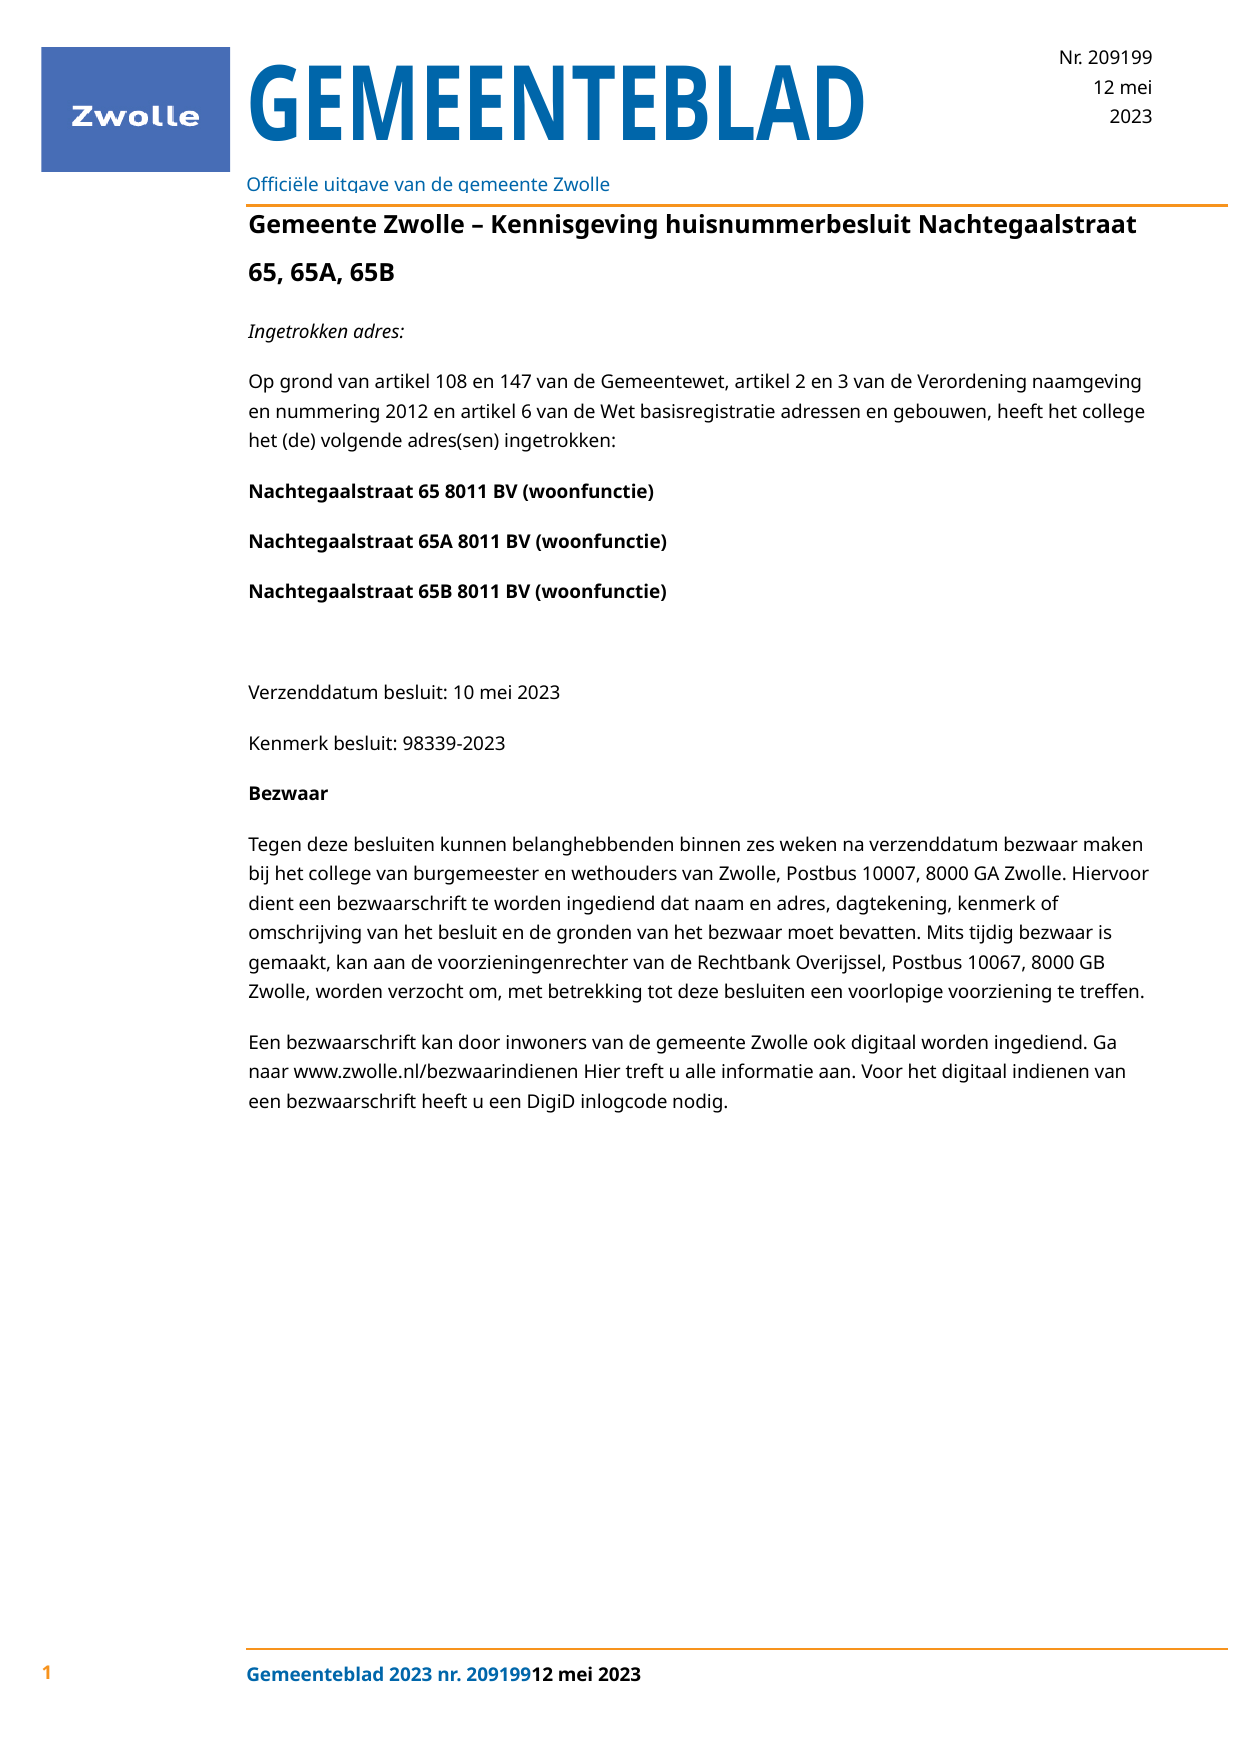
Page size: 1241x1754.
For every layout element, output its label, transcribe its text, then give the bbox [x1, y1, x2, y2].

text Ingetrokken adres: [248, 318, 1152, 344]
text Nachtegaalstraat 65 8011 BV (woonfunctie) [248, 478, 1152, 504]
text Verzenddatum besluit: 10 mei 2023 [248, 679, 1152, 705]
text Een bezwaarschrift kan door inwoners van de gemeente Zwolle ook digitaal worden ingediend. Ga naar www.zwolle.nl/bezwaarindienen Hier treft u alle informatie aan. Voor het digitaal indienen van een bezwaarschrift heeft u een DigiD inlogcode nodig. [248, 1029, 1152, 1114]
picture [41, 47, 231, 172]
text Kenmerk besluit: 98339-2023 [248, 730, 1152, 756]
text Op grond van artikel 108 en 147 van de Gemeentewet, artikel 2 en 3 van de Verordening naamgeving en nummering 2012 en artikel 6 van de Wet basisregistratie adressen en gebouwen, heeft het college het (de) volgende adres(sen) ingetrokken: [248, 368, 1152, 453]
text Gemeente Zwolle – Kennisgeving huisnummerbesluit Nachtegaalstraat 65, 65A, 65B [248, 207, 1152, 288]
text Tegen deze besluiten kunnen belanghebbenden binnen zes weken na verzenddatum bezwaar maken bij het college van burgemeester en wethouders van Zwolle, Postbus 10007, 8000 GA Zwolle. Hiervoor dient een bezwaarschrift te worden ingediend dat naam en adres, dagtekening, kenmerk of omschrijving van het besluit en de gronden van het bezwaar moet bevatten. Mits tijdig bezwaar is gemaakt, kan aan de voorzieningenrechter van de Rechtbank Overijssel, Postbus 10067, 8000 GB Zwolle, worden verzocht om, met betrekking tot deze besluiten een voorlopige voorziening te treffen. [248, 831, 1152, 1004]
text Nachtegaalstraat 65B 8011 BV (woonfunctie) [248, 579, 1152, 604]
text Bezwaar [248, 780, 1152, 806]
text Nachtegaalstraat 65A 8011 BV (woonfunctie) [248, 528, 1152, 554]
